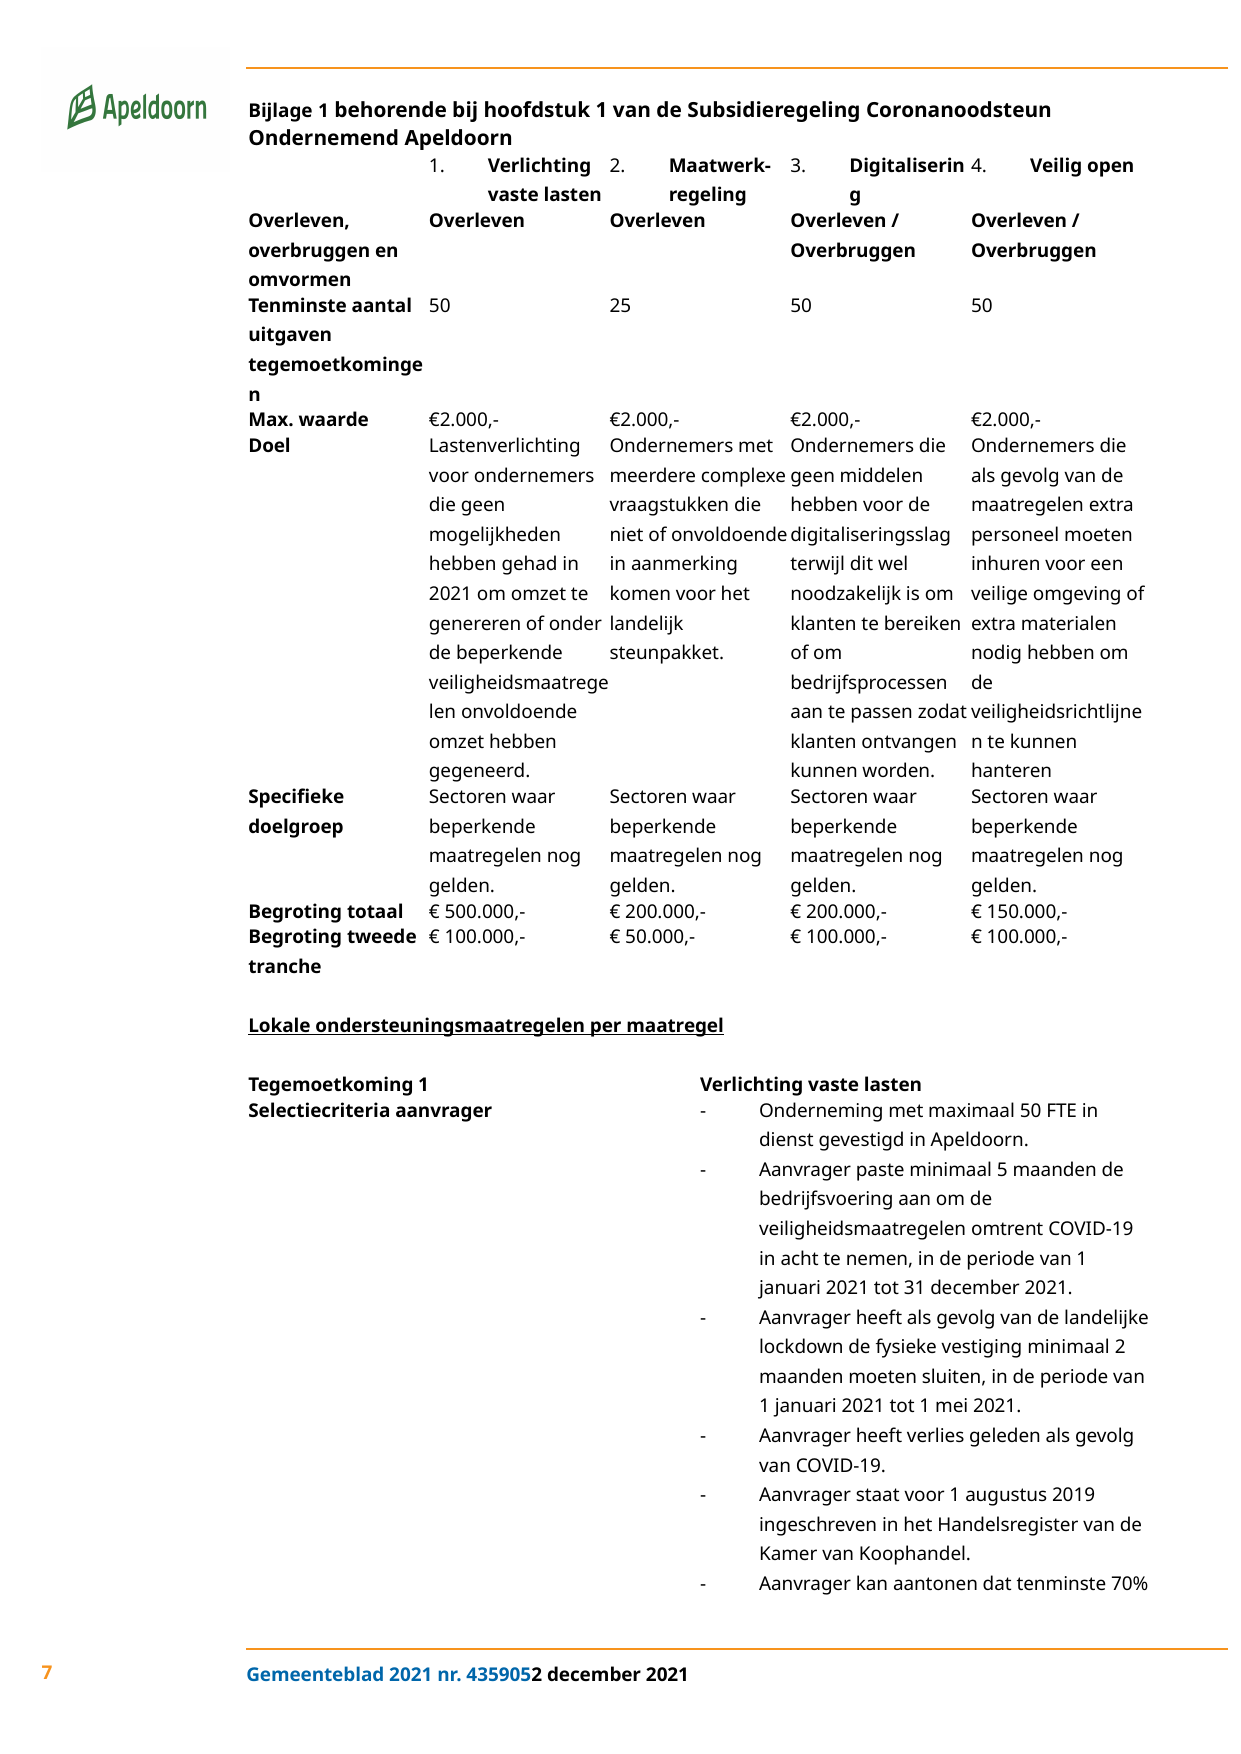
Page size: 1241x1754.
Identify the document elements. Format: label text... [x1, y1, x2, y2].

table_cell 50 [790, 292, 971, 407]
table_header Verlichting vaste lasten [429, 152, 609, 207]
table_cell Sectoren waar beperkende maatregelen nog gelden. [609, 784, 790, 898]
table_cell Overleven / Overbruggen [790, 207, 971, 292]
table_cell 50 [429, 292, 609, 407]
table_header [248, 152, 429, 207]
table_cell €2.000,- [971, 407, 1152, 432]
table_cell Sectoren waar beperkende maatregelen nog gelden. [790, 784, 971, 898]
table_cell €2.000,- [790, 407, 971, 432]
table_cell Doel [248, 432, 429, 783]
table_cell €2.000,- [429, 407, 609, 432]
table_cell Selectiecriteria aanvrager [248, 1097, 700, 1596]
table_cell Tenminste aantal uitgaven tegemoetkomingen [248, 292, 429, 407]
table_cell Ondernemers die als gevolg van de maatregelen extra personeel moeten inhuren voor een veilige omgeving of extra materialen nodig hebben om de veiligheidsrichtlijnen te kunnen hanteren [971, 432, 1152, 783]
table_cell Onderneming met maximaal 50 FTE in dienst gevestigd in Apeldoorn. Aanvrager paste minimaal 5 maanden de bedrijfsvoering aan om de veiligheidsmaatregelen omtrent COVID-19 in acht te nemen, in de periode van 1 januari 2021 tot 31 december 2021. Aanvrager heeft als gevolg van de landelijke lockdown de fysieke vestiging minimaal 2 maanden moeten sluiten, in de periode van 1 januari 2021 tot 1 mei 2021. Aanvrager heeft verlies geleden als gevolg van COVID-19. Aanvrager staat voor 1 augustus 2019 ingeschreven in het Handelsregister van de Kamer van Koophandel. Aanvrager kan aantonen dat tenminste 70% [700, 1097, 1152, 1596]
table_cell € 100.000,- [790, 924, 971, 979]
table_cell € 100.000,- [971, 924, 1152, 979]
table_header Tegemoetkoming 1 [248, 1071, 700, 1097]
table_cell Begroting tweede tranche [248, 924, 429, 979]
table_cell Max. waarde [248, 407, 429, 432]
table_cell € 50.000,- [609, 924, 790, 979]
table_cell Lastenverlichting voor ondernemers die geen mogelijkheden hebben gehad in 2021 om omzet te genereren of onder de beperkende veiligheidsmaatregelen onvoldoende omzet hebben gegeneerd. [429, 432, 609, 783]
table_cell 50 [971, 292, 1152, 407]
table_cell €2.000,- [609, 407, 790, 432]
table_cell € 500.000,- [429, 898, 609, 924]
table_cell Sectoren waar beperkende maatregelen nog gelden. [429, 784, 609, 898]
table_cell Sectoren waar beperkende maatregelen nog gelden. [971, 784, 1152, 898]
table_cell Overleven, overbruggen en omvormen [248, 207, 429, 292]
picture [41, 47, 231, 172]
table_cell € 100.000,- [429, 924, 609, 979]
table_header Maatwerk- regeling [609, 152, 790, 207]
table_cell Overleven [609, 207, 790, 292]
table_cell € 200.000,- [790, 898, 971, 924]
table_header Veilig open [971, 152, 1152, 207]
table_cell Overleven / Overbruggen [971, 207, 1152, 292]
table_header Verlichting vaste lasten [700, 1071, 1152, 1097]
table_cell 25 [609, 292, 790, 407]
table_cell Overleven [429, 207, 609, 292]
table_cell € 150.000,- [971, 898, 1152, 924]
table_cell Specifieke doelgroep [248, 784, 429, 898]
table_cell Ondernemers die geen middelen hebben voor de digitaliseringsslag terwijl dit wel noodzakelijk is om klanten te bereiken of om bedrijfsprocessen aan te passen zodat klanten ontvangen kunnen worden. [790, 432, 971, 783]
table_cell Begroting totaal [248, 898, 429, 924]
table_header Digitalisering [790, 152, 971, 207]
text Bijlage 1 behorende bij hoofdstuk 1 van de Subsidieregeling Coronanoodsteun Ondernemend Apeldoorn [248, 95, 1152, 152]
text Lokale ondersteuningsmaatregelen per maatregel [248, 1012, 1152, 1037]
table_cell € 200.000,- [609, 898, 790, 924]
table_cell Ondernemers met meerdere complexe vraagstukken die niet of onvoldoende in aanmerking komen voor het landelijk steunpakket. [609, 432, 790, 783]
